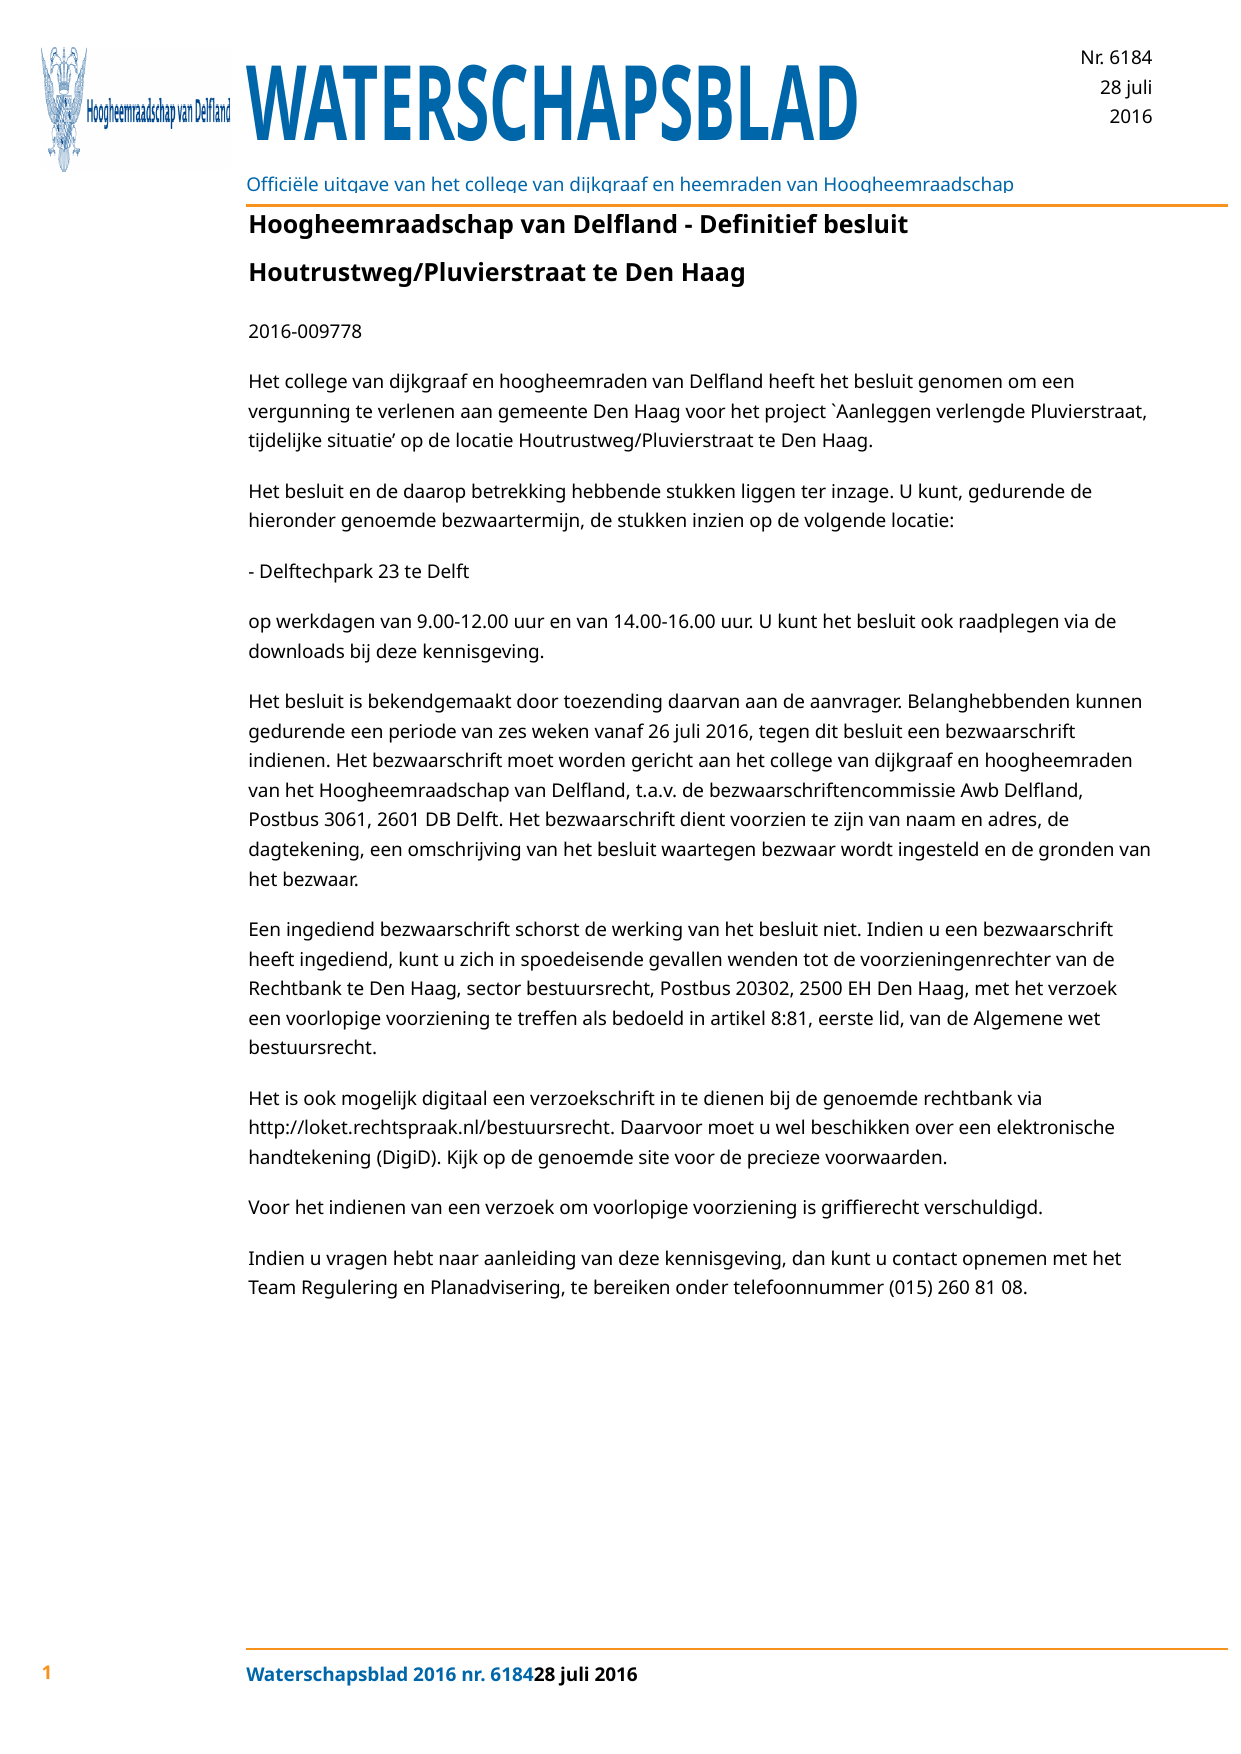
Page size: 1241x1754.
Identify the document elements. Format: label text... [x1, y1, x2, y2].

picture [41, 47, 231, 172]
text Het besluit en de daarop betrekking hebbende stukken liggen ter inzage. U kunt, gedurende de hieronder genoemde bezwaartermijn, de stukken inzien op de volgende locatie: [248, 478, 1152, 533]
text Het besluit is bekendgemaakt door toezending daarvan aan de aanvrager. Belanghebbenden kunnen gedurende een periode van zes weken vanaf 26 juli 2016, tegen dit besluit een bezwaarschrift indienen. Het bezwaarschrift moet worden gericht aan het college van dijkgraaf en hoogheemraden van het Hoogheemraadschap van Delfland, t.a.v. de bezwaarschriftencommissie Awb Delfland, Postbus 3061, 2601 DB Delft. Het bezwaarschrift dient voorzien te zijn van naam en adres, de dagtekening, een omschrijving van het besluit waartegen bezwaar wordt ingesteld en de gronden van het bezwaar. [248, 688, 1152, 892]
text Hoogheemraadschap van Delfland - Definitief besluit Houtrustweg/Pluvierstraat te Den Haag [248, 207, 1152, 288]
text Een ingediend bezwaarschrift schorst de werking van het besluit niet. Indien u een bezwaarschrift heeft ingediend, kunt u zich in spoedeisende gevallen wenden tot de voorzieningenrechter van de Rechtbank te Den Haag, sector bestuursrecht, Postbus 20302, 2500 EH Den Haag, met het verzoek een voorlopige voorziening te treffen als bedoeld in artikel 8:81, eerste lid, van de Algemene wet bestuursrecht. [248, 916, 1152, 1060]
text - Delftechpark 23 te Delft [248, 558, 1152, 584]
text Indien u vragen hebt naar aanleiding van deze kennisgeving, dan kunt u contact opnemen met het Team Regulering en Planadvisering, te bereiken onder telefoonnummer (015) 260 81 08. [248, 1245, 1152, 1300]
text op werkdagen van 9.00-12.00 uur en van 14.00-16.00 uur. U kunt het besluit ook raadplegen via de downloads bij deze kennisgeving. [248, 608, 1152, 664]
text Het college van dijkgraaf en hoogheemraden van Delfland heeft het besluit genomen om een vergunning te verlenen aan gemeente Den Haag voor het project `Aanleggen verlengde Pluvierstraat, tijdelijke situatie’ op de locatie Houtrustweg/Pluvierstraat te Den Haag. [248, 368, 1152, 453]
text 2016-009778 [248, 318, 1152, 344]
text Voor het indienen van een verzoek om voorlopige voorziening is griffierecht verschuldigd. [248, 1194, 1152, 1220]
text Het is ook mogelijk digitaal een verzoekschrift in te dienen bij de genoemde rechtbank via http://loket.rechtspraak.nl/bestuursrecht. Daarvoor moet u wel beschikken over een elektronische handtekening (DigiD). Kijk op de genoemde site voor de precieze voorwaarden. [248, 1085, 1152, 1170]
